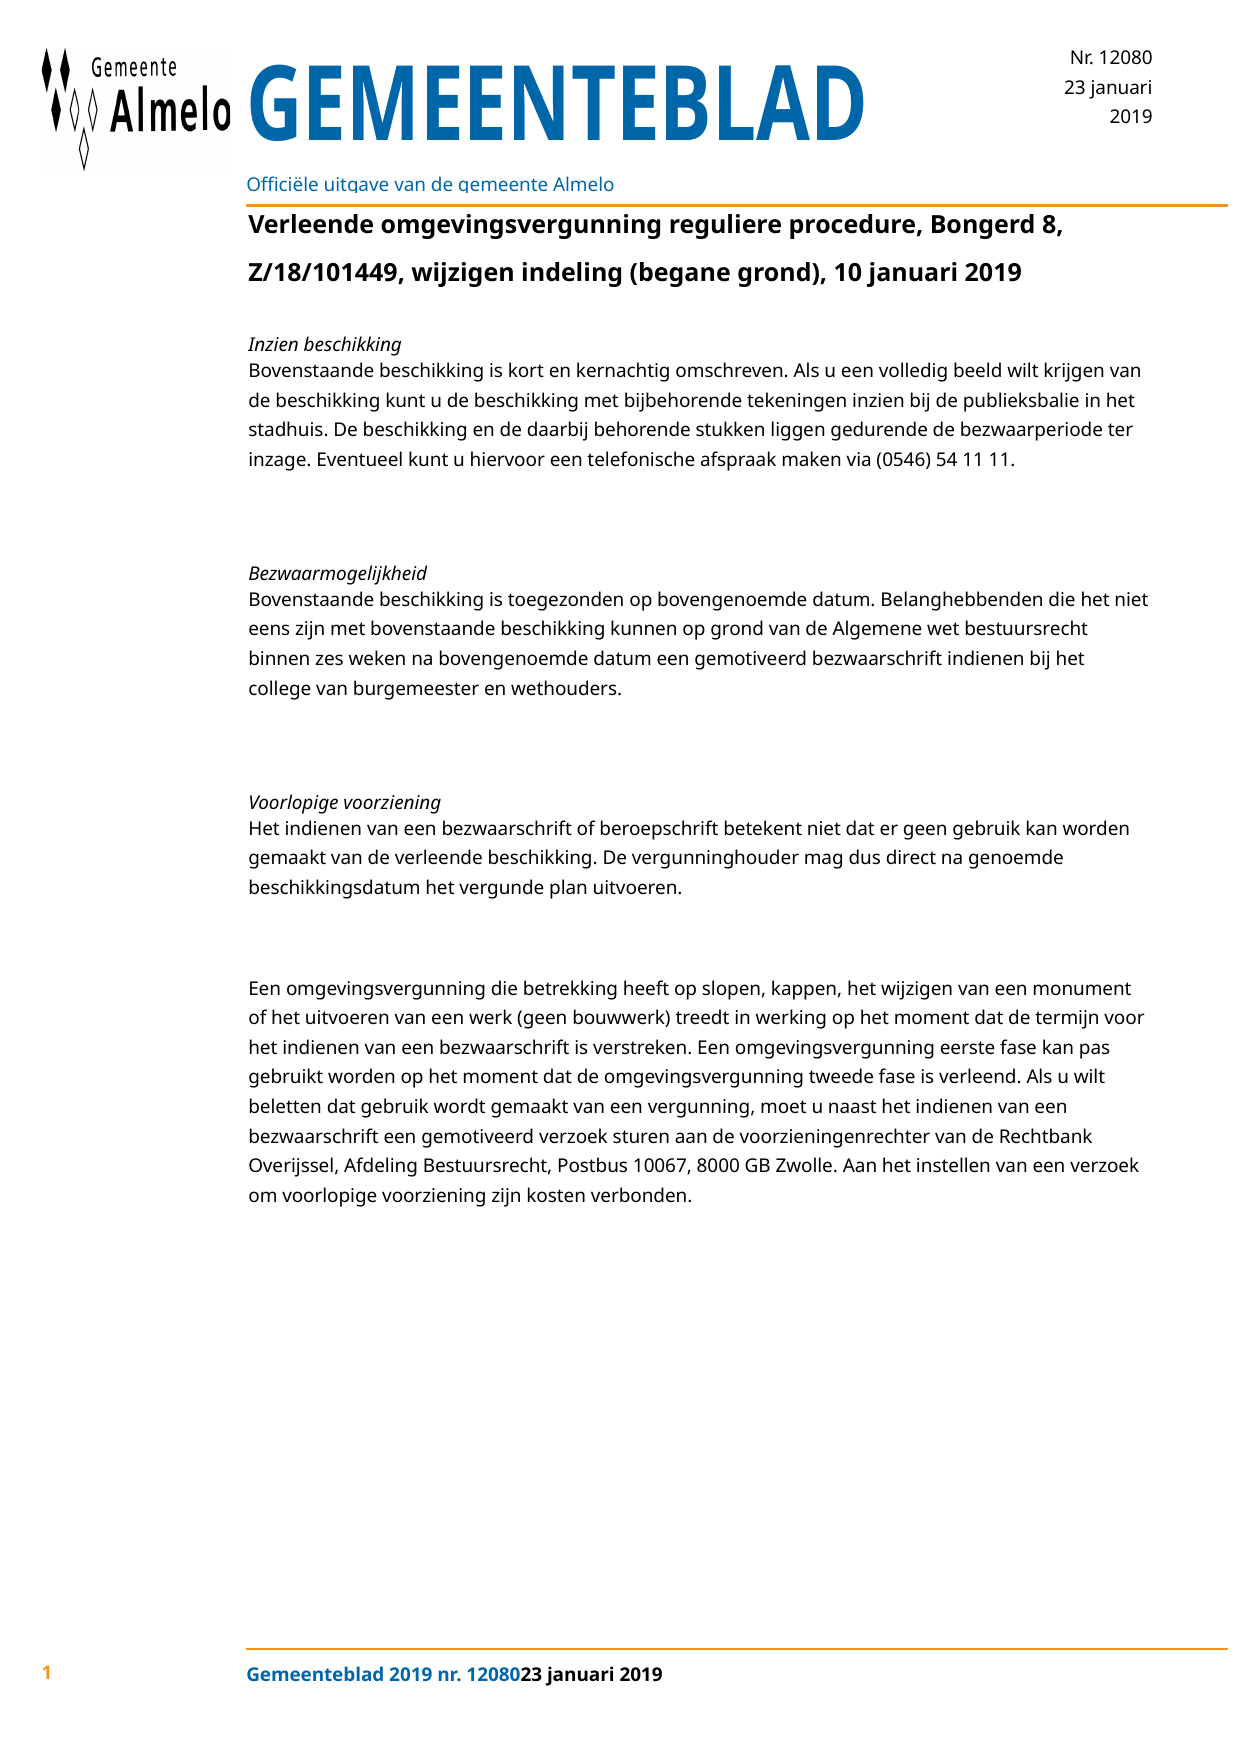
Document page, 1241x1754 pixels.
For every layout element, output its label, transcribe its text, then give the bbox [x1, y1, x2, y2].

picture [41, 47, 231, 172]
text Voorlopige voorziening [248, 789, 1152, 815]
text Een omgevingsvergunning die betrekking heeft op slopen, kappen, het wijzigen van een monument of het uitvoeren van een werk (geen bouwwerk) treedt in werking op het moment dat de termijn voor het indienen van een bezwaarschrift is verstreken. Een omgevingsvergunning eerste fase kan pas gebruikt worden op het moment dat de omgevingsvergunning tweede fase is verleend. Als u wilt beletten dat gebruik wordt gemaakt van een vergunning, moet u naast het indienen van een bezwaarschrift een gemotiveerd verzoek sturen aan de voorzieningenrechter van de Rechtbank Overijssel, Afdeling Bestuursrecht, Postbus 10067, 8000 GB Zwolle. Aan het instellen van een verzoek om voorlopige voorziening zijn kosten verbonden. [248, 975, 1152, 1208]
text Verleende omgevingsvergunning reguliere procedure, Bongerd 8, Z/18/101449, wijzigen indeling (begane grond), 10 januari 2019 [248, 207, 1152, 288]
text Inzien beschikking [248, 331, 1152, 357]
text Bezwaarmogelijkheid [248, 560, 1152, 586]
text Bovenstaande beschikking is toegezonden op bovengenoemde datum. Belanghebbenden die het niet eens zijn met bovenstaande beschikking kunnen op grond van de Algemene wet bestuursrecht binnen zes weken na bovengenoemde datum een gemotiveerd bezwaarschrift indienen bij het college van burgemeester en wethouders. [248, 586, 1152, 701]
text Het indienen van een bezwaarschrift of beroepschrift betekent niet dat er geen gebruik kan worden gemaakt van de verleende beschikking. De vergunninghouder mag dus direct na genoemde beschikkingsdatum het vergunde plan uitvoeren. [248, 815, 1152, 900]
text Bovenstaande beschikking is kort en kernachtig omschreven. Als u een volledig beeld wilt krijgen van de beschikking kunt u de beschikking met bijbehorende tekeningen inzien bij de publieksbalie in het stadhuis. De beschikking en de daarbij behorende stukken liggen gedurende de bezwaarperiode ter inzage. Eventueel kunt u hiervoor een telefonische afspraak maken via (0546) 54 11 11. [248, 357, 1152, 472]
